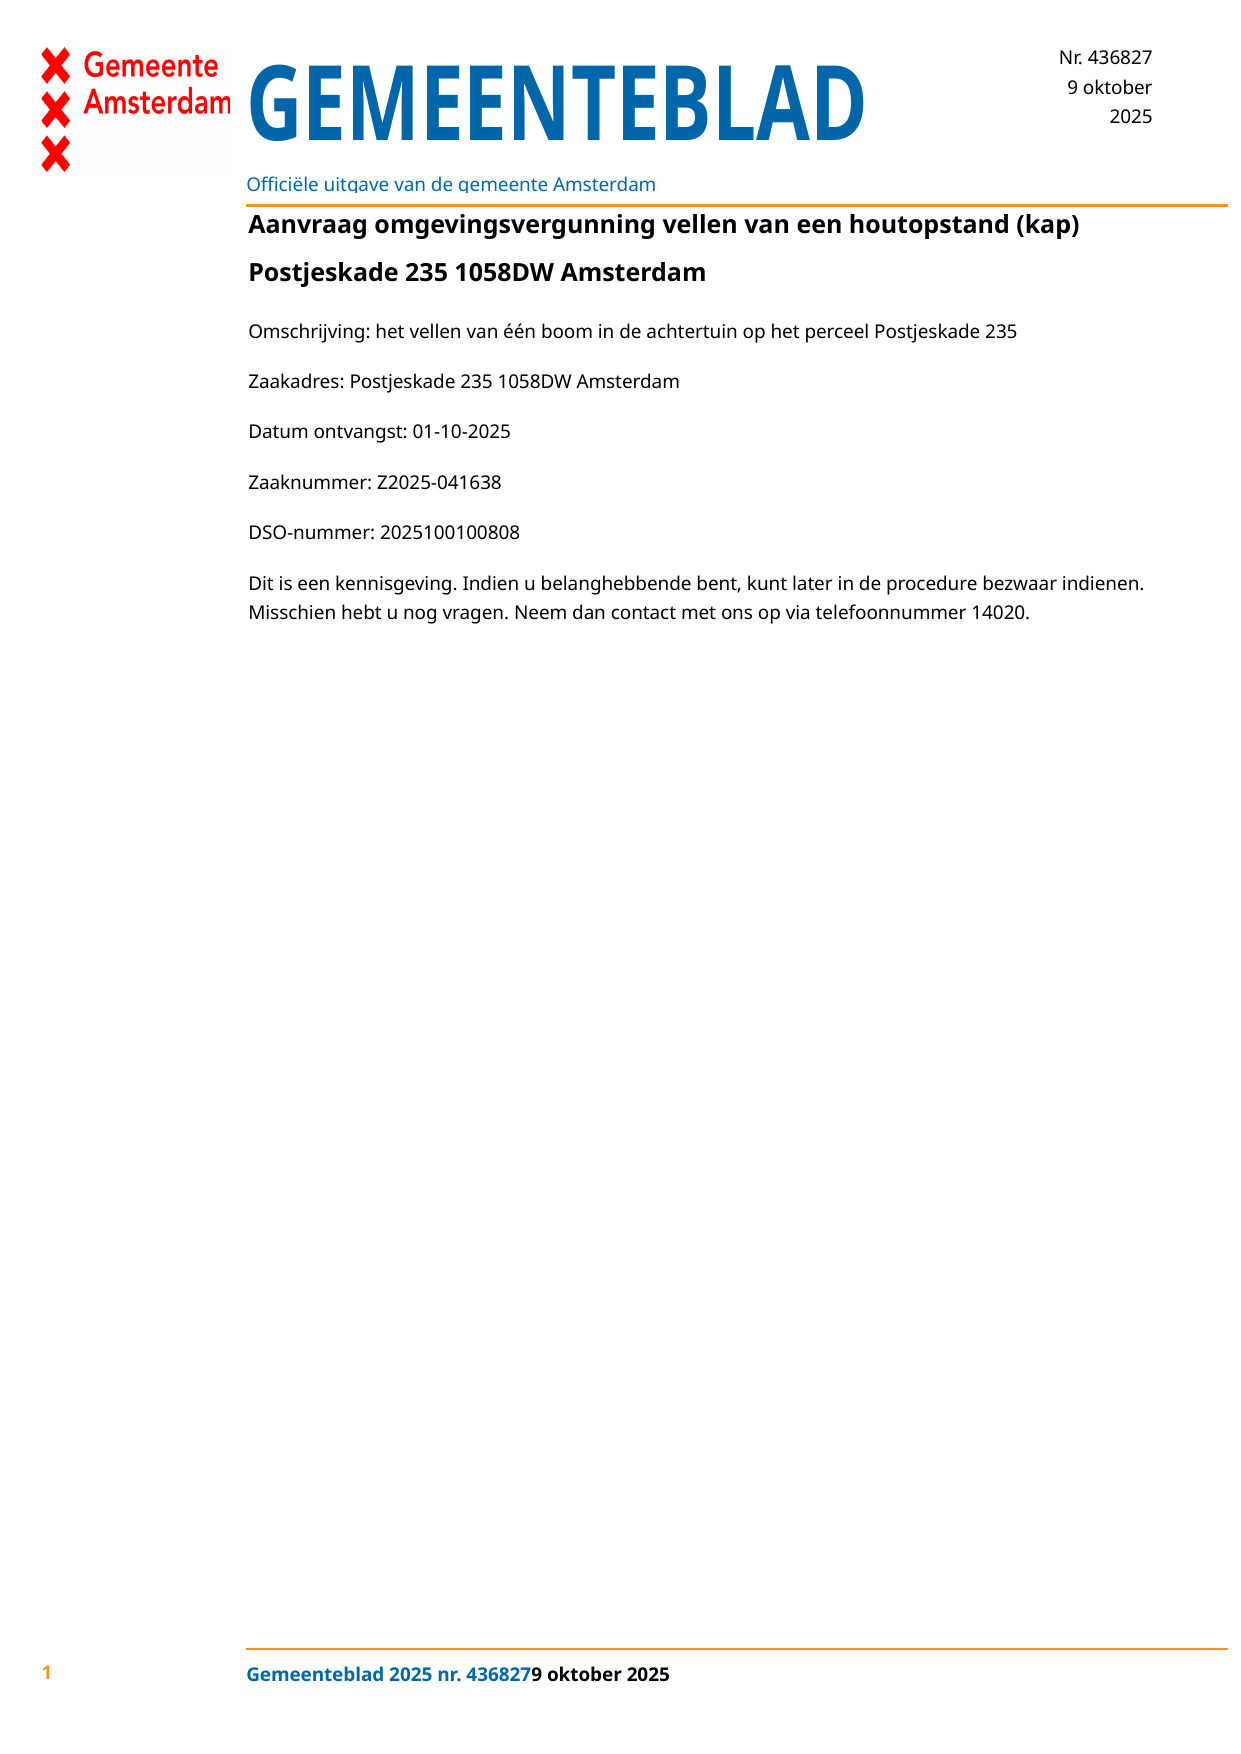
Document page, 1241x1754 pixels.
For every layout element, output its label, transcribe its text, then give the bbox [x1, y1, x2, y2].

text DSO-nummer: 2025100100808 [248, 519, 1152, 545]
text Omschrijving: het vellen van één boom in de achtertuin op het perceel Postjeskade 235 [248, 318, 1152, 344]
text Zaakadres: Postjeskade 235 1058DW Amsterdam [248, 368, 1152, 394]
text Aanvraag omgevingsvergunning vellen van een houtopstand (kap) Postjeskade 235 1058DW Amsterdam [248, 207, 1152, 288]
text Dit is een kennisgeving. Indien u belanghebbende bent, kunt later in de procedure bezwaar indienen. Misschien hebt u nog vragen. Neem dan contact met ons op via telefoonnummer 14020. [248, 570, 1152, 625]
picture [41, 47, 231, 172]
text Zaaknummer: Z2025-041638 [248, 469, 1152, 495]
text Datum ontvangst: 01-10-2025 [248, 419, 1152, 444]
